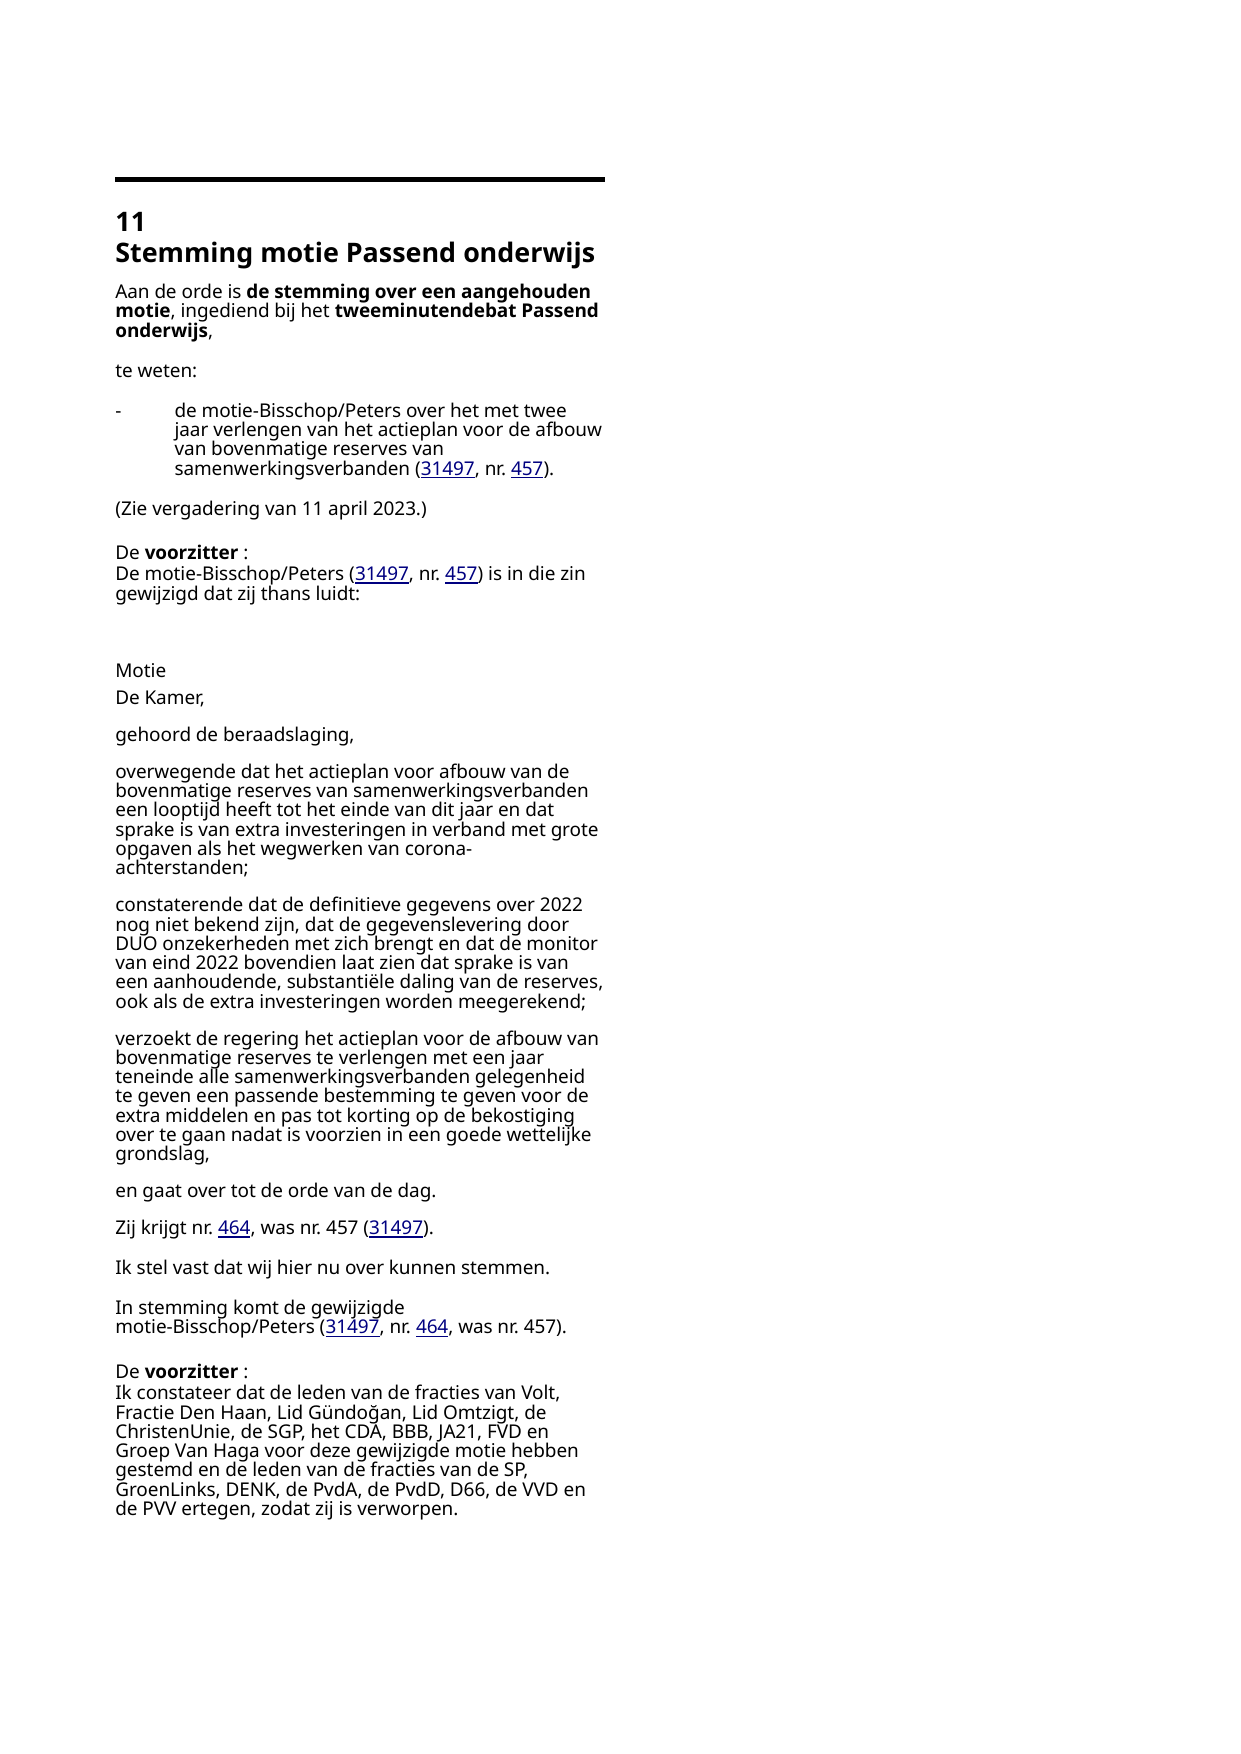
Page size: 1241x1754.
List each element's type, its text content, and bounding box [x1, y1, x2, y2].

text overwegende dat het actieplan voor afbouw van de bovenmatige reserves van samenwerkingsverbanden een looptijd heeft tot het einde van dit jaar en dat sprake is van extra investeringen in verband met grote opgaven als het wegwerken van corona-achterstanden; [115, 763, 605, 878]
text 11 [115, 203, 605, 239]
text Ik constateer dat de leden van de fracties van Volt, Fractie Den Haan, Lid Gündoğan, Lid Omtzigt, de ChristenUnie, de SGP, het CDA, BBB, JA21, FVD en Groep Van Haga voor deze gewijzigde motie hebben gestemd en de leden van de fracties van de SP, GroenLinks, DENK, de PvdA, de PvdD, D66, de VVD en de PVV ertegen, zodat zij is verworpen. [115, 1384, 605, 1519]
text De voorzitter : [115, 539, 605, 565]
text Motie [115, 657, 605, 683]
text gehoord de beraadslaging, [115, 726, 605, 745]
text verzoekt de regering het actieplan voor de afbouw van bovenmatige reserves te verlengen met een jaar teneinde alle samenwerkingsverbanden gelegenheid te geven een passende bestemming te geven voor de extra middelen en pas tot korting op de bekostiging over te gaan nadat is voorzien in een goede wettelijke grondslag, [115, 1029, 605, 1164]
text en gaat over tot de orde van de dag. [115, 1182, 605, 1201]
text De motie-Bisschop/Peters (31497, nr. 457) is in die zin gewijzigd dat zij thans luidt: [115, 565, 605, 604]
text te weten: [115, 362, 605, 381]
text De Kamer, [115, 689, 605, 708]
list de motie-Bisschop/Peters over het met twee jaar verlengen van het actieplan voor de afbouw van bovenmatige reserves van samenwerkingsverbanden (31497, nr. 457). [115, 402, 605, 479]
text Stemming motie Passend onderwijs [115, 239, 605, 283]
text Ik stel vast dat wij hier nu over kunnen stemmen. [115, 1259, 605, 1278]
text De voorzitter : [115, 1359, 605, 1384]
text constaterende dat de definitieve gegevens over 2022 nog niet bekend zijn, dat de gegevenslevering door DUO onzekerheden met zich brengt en dat de monitor van eind 2022 bovendien laat zien dat sprake is van een aanhoudende, substantiële daling van de reserves, ook als de extra investeringen worden meegerekend; [115, 896, 605, 1012]
text Aan de orde is de stemming over een aangehouden motie, ingediend bij het tweeminutendebat Passend onderwijs, [115, 283, 605, 341]
text (Zie vergadering van 11 april 2023.) [115, 499, 605, 519]
text In stemming komt de gewijzigde motie-Bisschop/Peters (31497, nr. 464, was nr. 457). [115, 1299, 605, 1338]
text Zij krijgt nr. 464, was nr. 457 (31497). [115, 1219, 605, 1238]
